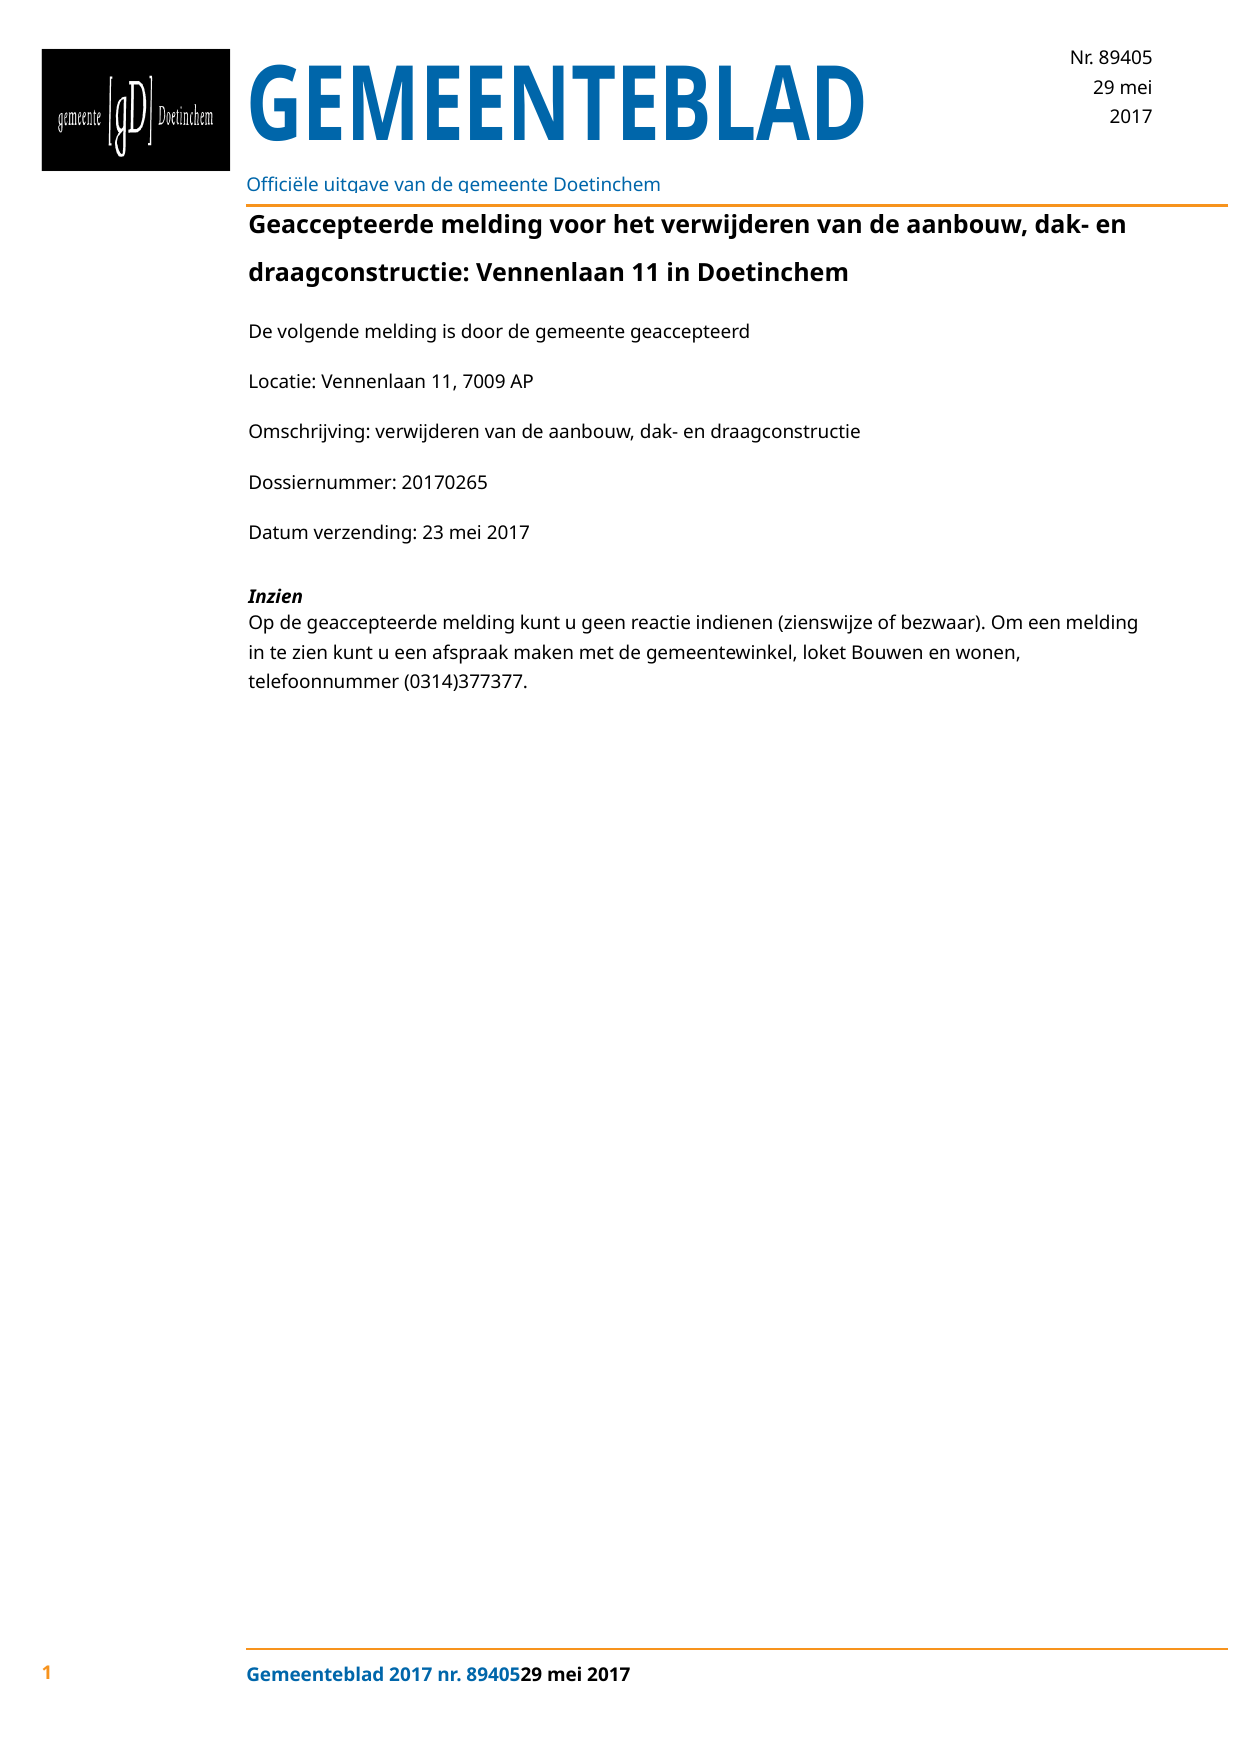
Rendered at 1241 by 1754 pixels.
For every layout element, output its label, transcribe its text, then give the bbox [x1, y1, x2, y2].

text Datum verzending: 23 mei 2017 [248, 519, 1152, 545]
text Dossiernummer: 20170265 [248, 469, 1152, 495]
text Geaccepteerde melding voor het verwijderen van de aanbouw, dak- en draagconstructie: Vennenlaan 11 in Doetinchem [248, 207, 1152, 288]
text Omschrijving: verwijderen van de aanbouw, dak- en draagconstructie [248, 419, 1152, 444]
picture [41, 47, 231, 172]
text Locatie: Vennenlaan 11, 7009 AP [248, 368, 1152, 394]
text De volgende melding is door de gemeente geaccepteerd [248, 318, 1152, 344]
text Inzien [248, 583, 1152, 609]
text Op de geaccepteerde melding kunt u geen reactie indienen (zienswijze of bezwaar). Om een melding in te zien kunt u een afspraak maken met de gemeentewinkel, loket Bouwen en wonen, telefoonnummer (0314)377377. [248, 609, 1152, 694]
